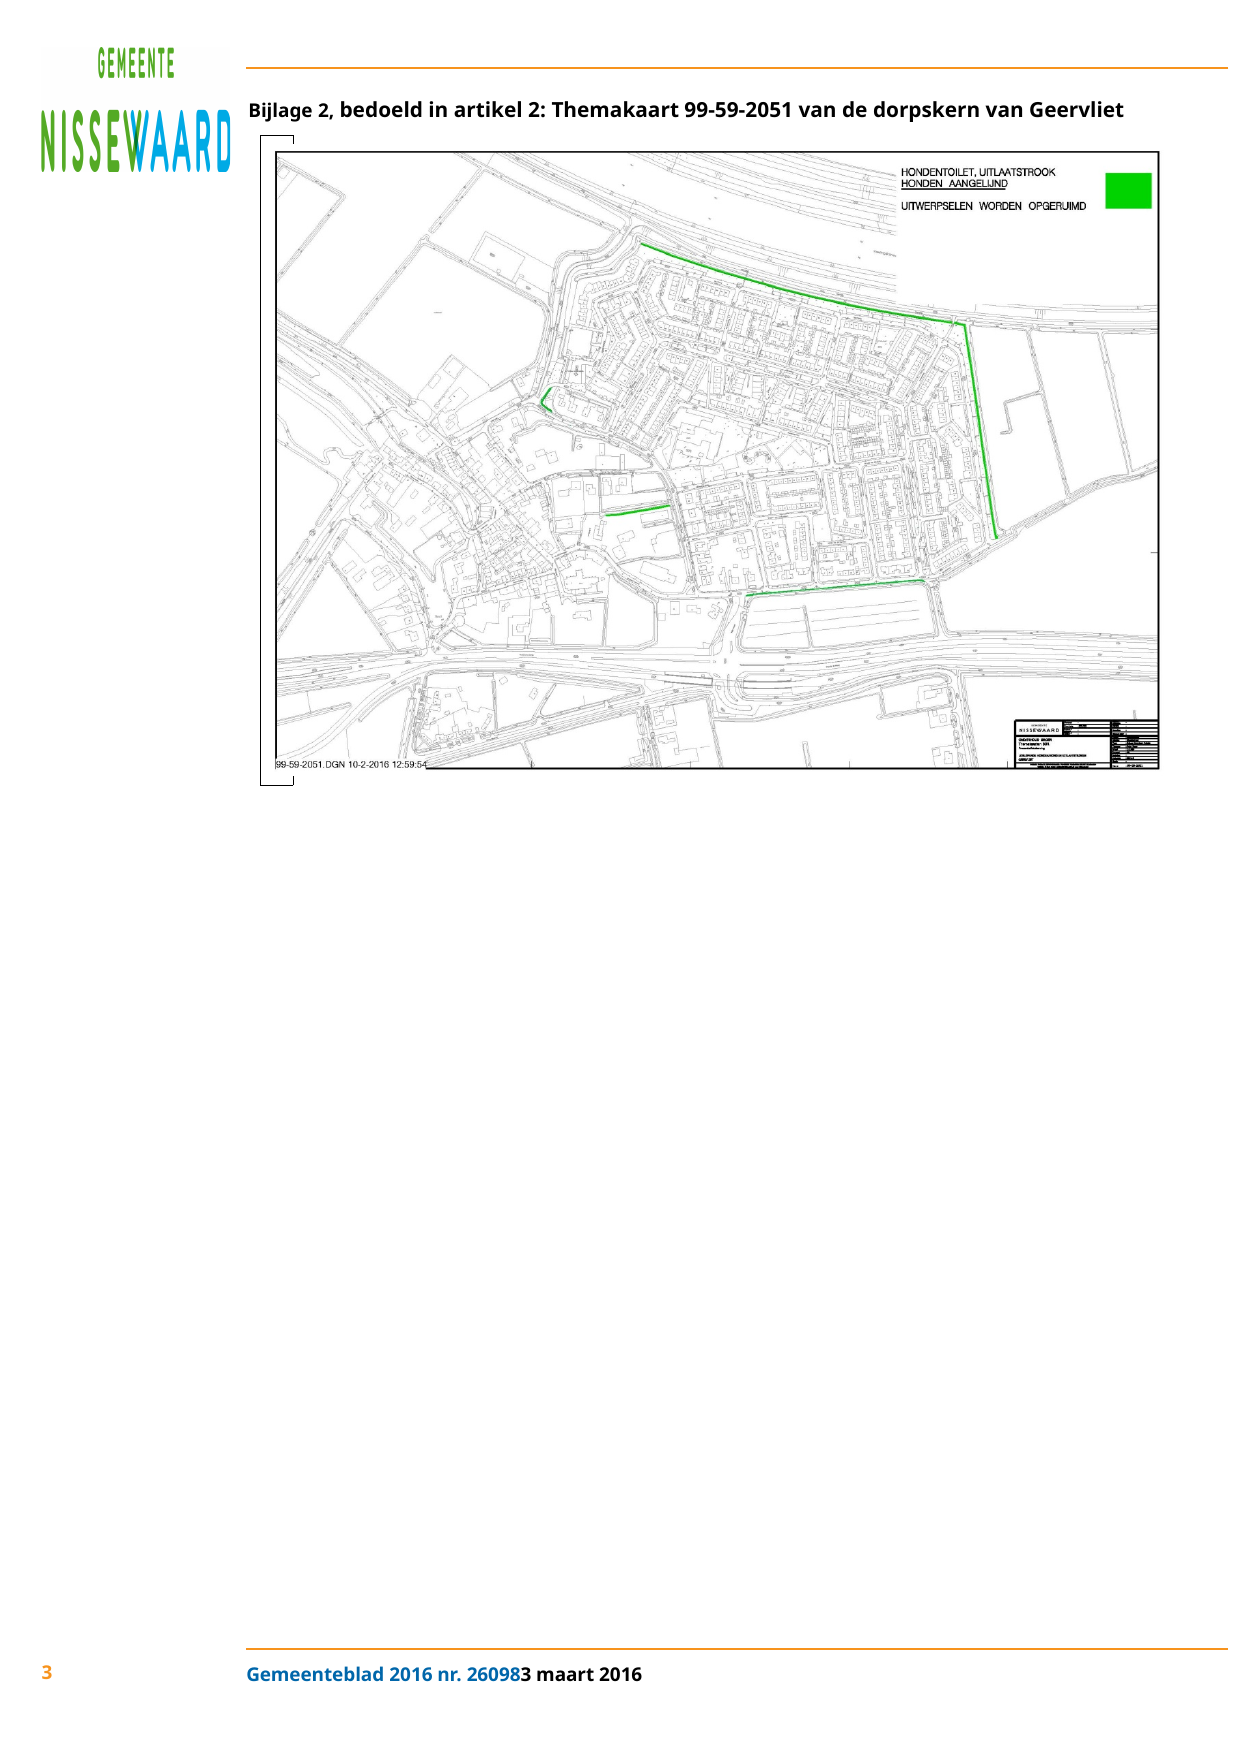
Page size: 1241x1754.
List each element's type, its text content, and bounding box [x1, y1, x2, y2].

picture [41, 47, 231, 172]
picture [201, 122, 206, 138]
picture [200, 151, 206, 172]
picture [154, 157, 165, 172]
picture [222, 122, 227, 160]
picture [176, 157, 187, 172]
picture [268, 144, 1166, 776]
text Bijlage 2, bedoeld in artikel 2: Themakaart 99-59-2051 van de dorpskern van Geervliet [248, 95, 1152, 123]
